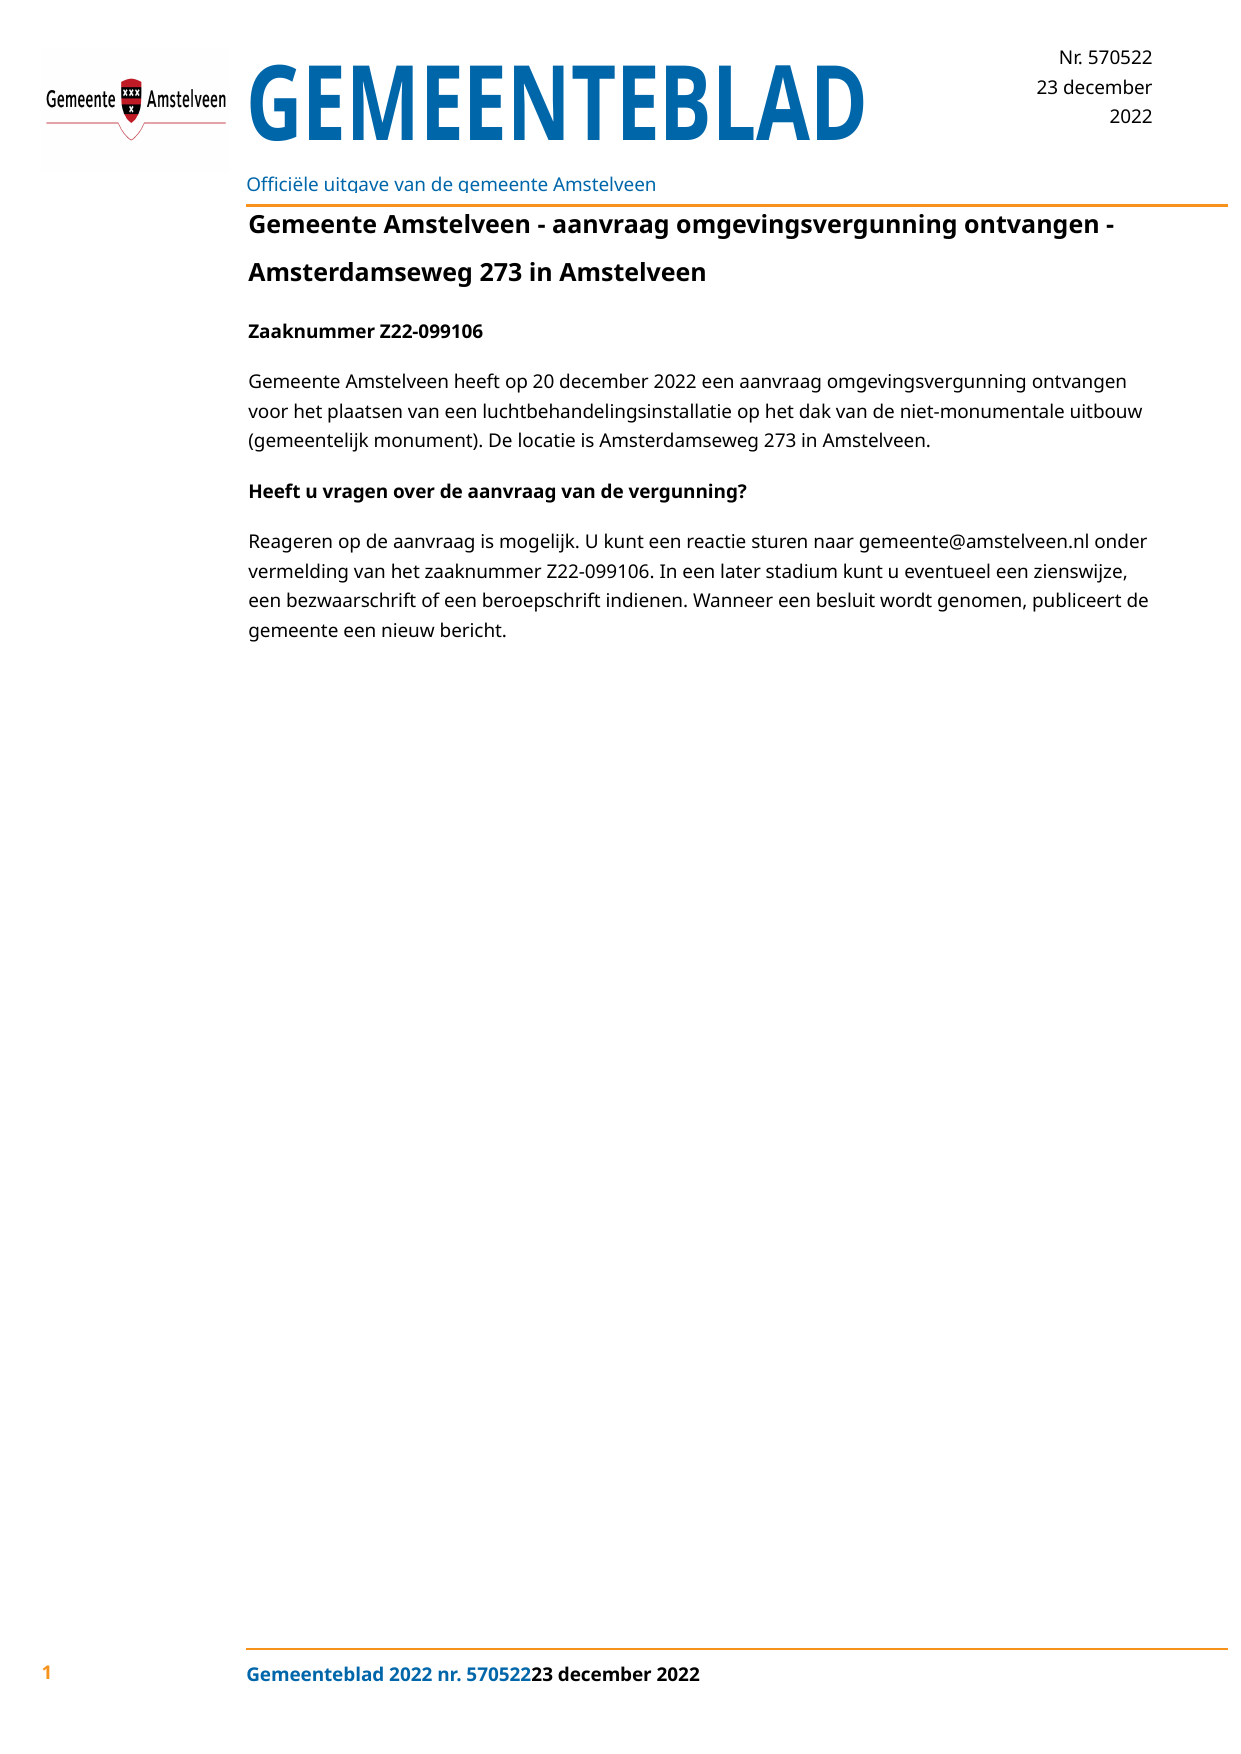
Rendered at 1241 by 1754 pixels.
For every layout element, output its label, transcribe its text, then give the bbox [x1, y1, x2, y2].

text Gemeente Amstelveen - aanvraag omgevingsvergunning ontvangen - Amsterdamseweg 273 in Amstelveen [248, 207, 1152, 288]
text Zaaknummer Z22-099106 [248, 318, 1152, 344]
picture [41, 47, 231, 172]
text Gemeente Amstelveen heeft op 20 december 2022 een aanvraag omgevingsvergunning ontvangen voor het plaatsen van een luchtbehandelingsinstallatie op het dak van de niet-monumentale uitbouw (gemeentelijk monument). De locatie is Amsterdamseweg 273 in Amstelveen. [248, 368, 1152, 453]
text Heeft u vragen over de aanvraag van de vergunning? [248, 478, 1152, 504]
text Reageren op de aanvraag is mogelijk. U kunt een reactie sturen naar gemeente@amstelveen.nl onder vermelding van het zaaknummer Z22-099106. In een later stadium kunt u eventueel een zienswijze, een bezwaarschrift of een beroepschrift indienen. Wanneer een besluit wordt genomen, publiceert de gemeente een nieuw bericht. [248, 528, 1152, 643]
